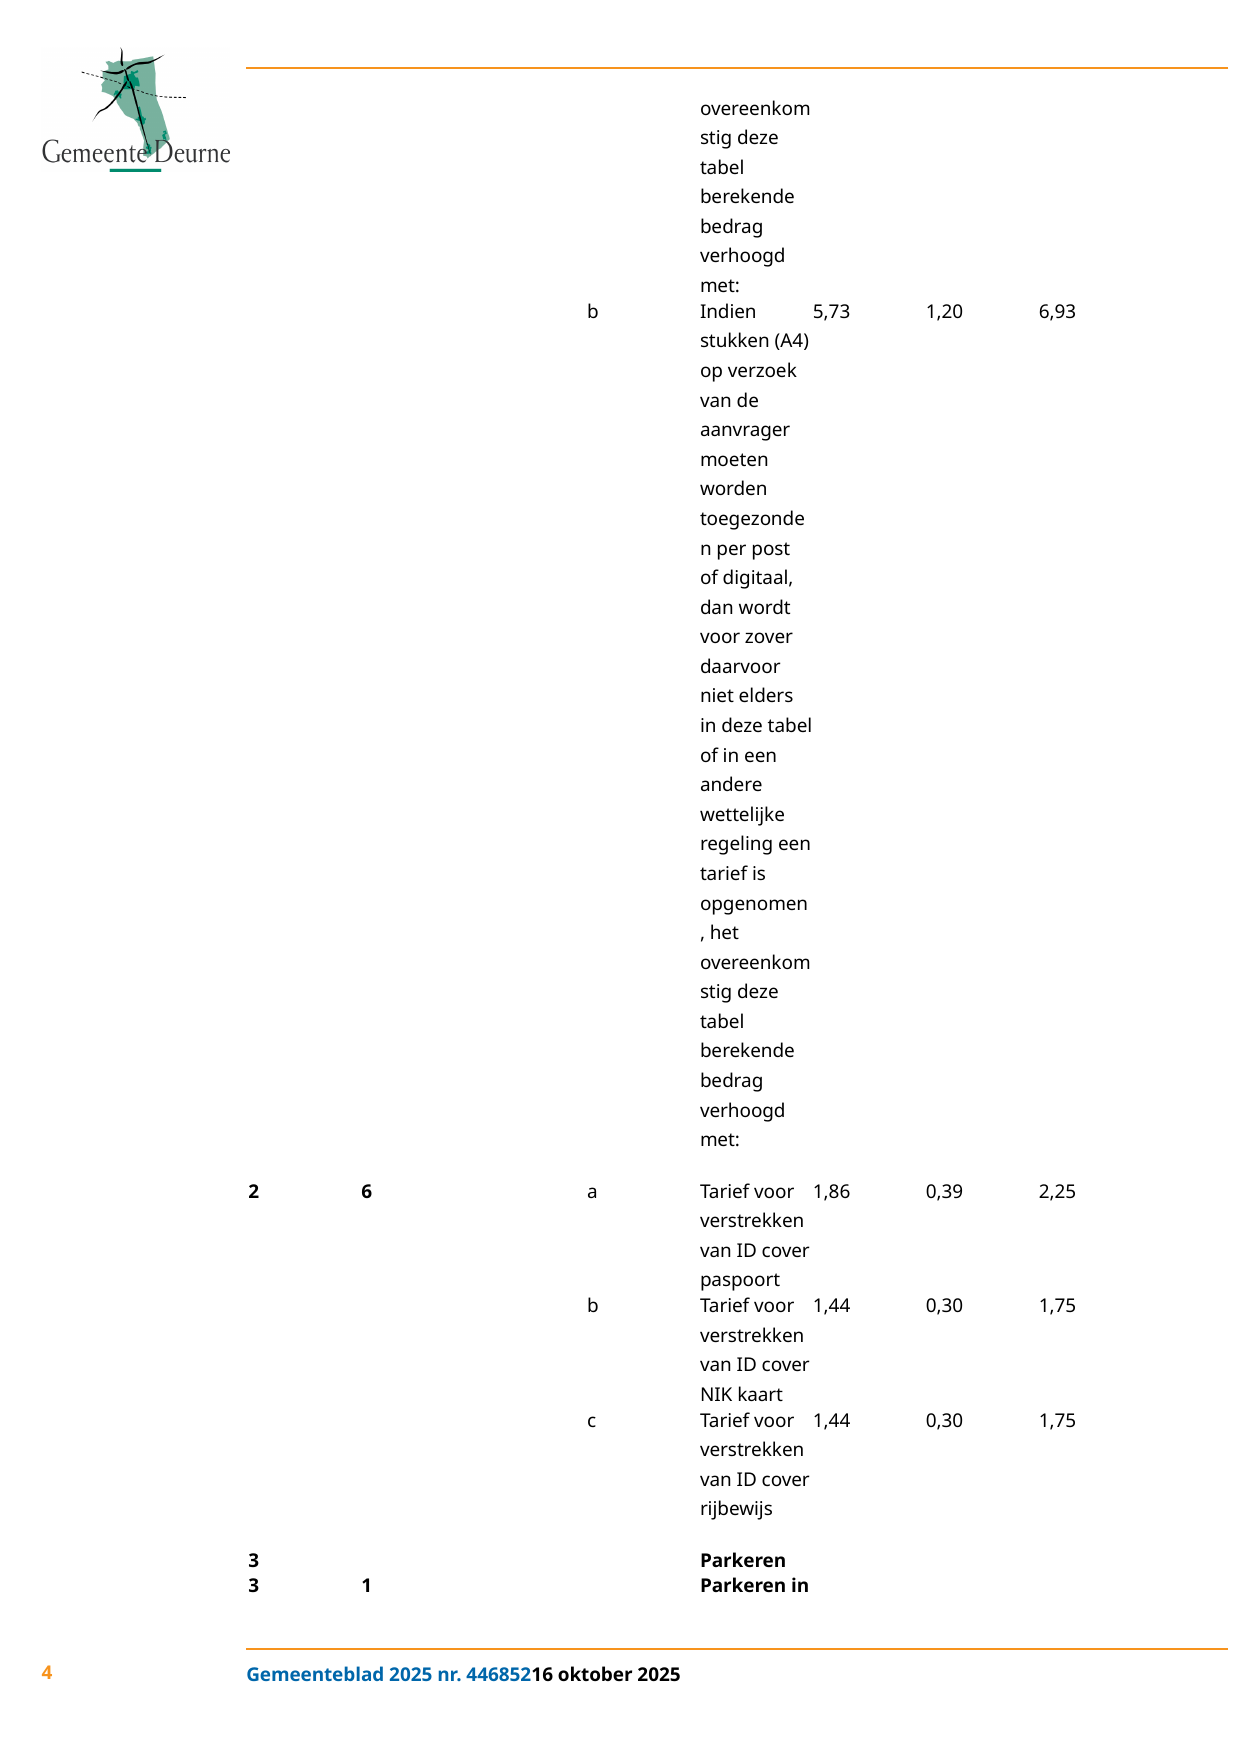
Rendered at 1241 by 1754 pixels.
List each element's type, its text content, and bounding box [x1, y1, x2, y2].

table_cell Tarief voor verstrekken van ID cover paspoort [700, 1178, 813, 1292]
table_cell [1039, 95, 1152, 298]
table_cell [248, 1292, 361, 1407]
table_cell [1039, 1521, 1152, 1547]
table_cell 6,93 [1039, 298, 1152, 1152]
table_cell [700, 1152, 813, 1178]
table_cell 1 [361, 1573, 474, 1598]
table_cell 1,75 [1039, 1407, 1152, 1521]
table_cell [361, 1547, 474, 1573]
table_cell Parkeren in [700, 1573, 813, 1598]
table_cell [474, 1407, 587, 1521]
table_cell [248, 298, 361, 1152]
table_cell 2,25 [1039, 1178, 1152, 1292]
table_cell [587, 95, 700, 298]
table_cell [361, 1407, 474, 1521]
table_cell [474, 1521, 587, 1547]
table_cell 1,44 [813, 1407, 926, 1521]
table_cell [474, 298, 587, 1152]
table_cell 1,86 [813, 1178, 926, 1292]
table_cell [361, 298, 474, 1152]
table_cell b [587, 298, 700, 1152]
table_cell [926, 1521, 1038, 1547]
table_cell [700, 1521, 813, 1547]
table_cell [1039, 1152, 1152, 1178]
table_cell 3 [248, 1573, 361, 1598]
table_cell 3 [248, 1547, 361, 1573]
table_cell Indien stukken (A4) op verzoek van de aanvrager moeten worden toegezonden per post of digitaal, dan wordt voor zover daarvoor niet elders in deze tabel of in een andere wettelijke regeling een tarief is opgenomen, het overeenkomstig deze tabel berekende bedrag verhoogd met: [700, 298, 813, 1152]
table_cell [813, 1573, 926, 1598]
table_cell 0,30 [926, 1292, 1038, 1407]
table_cell [813, 1547, 926, 1573]
table_cell [926, 1152, 1038, 1178]
table_cell [587, 1152, 700, 1178]
table_cell [474, 1178, 587, 1292]
table_cell [248, 95, 361, 298]
table_cell [248, 1407, 361, 1521]
table_cell [926, 1573, 1038, 1598]
table_cell 1,44 [813, 1292, 926, 1407]
table_cell [474, 1292, 587, 1407]
table_cell [248, 1152, 361, 1178]
table_cell [474, 95, 587, 298]
table_cell [587, 1521, 700, 1547]
table_cell Parkeren [700, 1547, 813, 1573]
table_cell [248, 1521, 361, 1547]
table_cell [1039, 1573, 1152, 1598]
table_cell [587, 1547, 700, 1573]
table_cell [926, 1547, 1038, 1573]
table_cell 1,20 [926, 298, 1038, 1152]
table_cell [1039, 1547, 1152, 1573]
table_cell b [587, 1292, 700, 1407]
table_cell c [587, 1407, 700, 1521]
table_cell [926, 95, 1038, 298]
table_cell [813, 1152, 926, 1178]
table_cell [361, 1292, 474, 1407]
table_cell 6 [361, 1178, 474, 1292]
table_cell [813, 1521, 926, 1547]
table_cell [587, 1573, 700, 1598]
table_cell 1,75 [1039, 1292, 1152, 1407]
table_cell 5,73 [813, 298, 926, 1152]
table_cell Tarief voor verstrekken van ID cover NIK kaart [700, 1292, 813, 1407]
table_cell [361, 1521, 474, 1547]
picture [41, 47, 231, 172]
table_cell [361, 95, 474, 298]
table_cell 0,39 [926, 1178, 1038, 1292]
table_cell overeenkomstig deze tabel berekende bedrag verhoogd met: [700, 95, 813, 298]
table_cell 2 [248, 1178, 361, 1292]
table_cell [813, 95, 926, 298]
table_cell [474, 1573, 587, 1598]
table_cell [474, 1547, 587, 1573]
table_cell a [587, 1178, 700, 1292]
table_cell Tarief voor verstrekken van ID cover rijbewijs [700, 1407, 813, 1521]
table_cell 0,30 [926, 1407, 1038, 1521]
table_cell [361, 1152, 474, 1178]
table_cell [474, 1152, 587, 1178]
